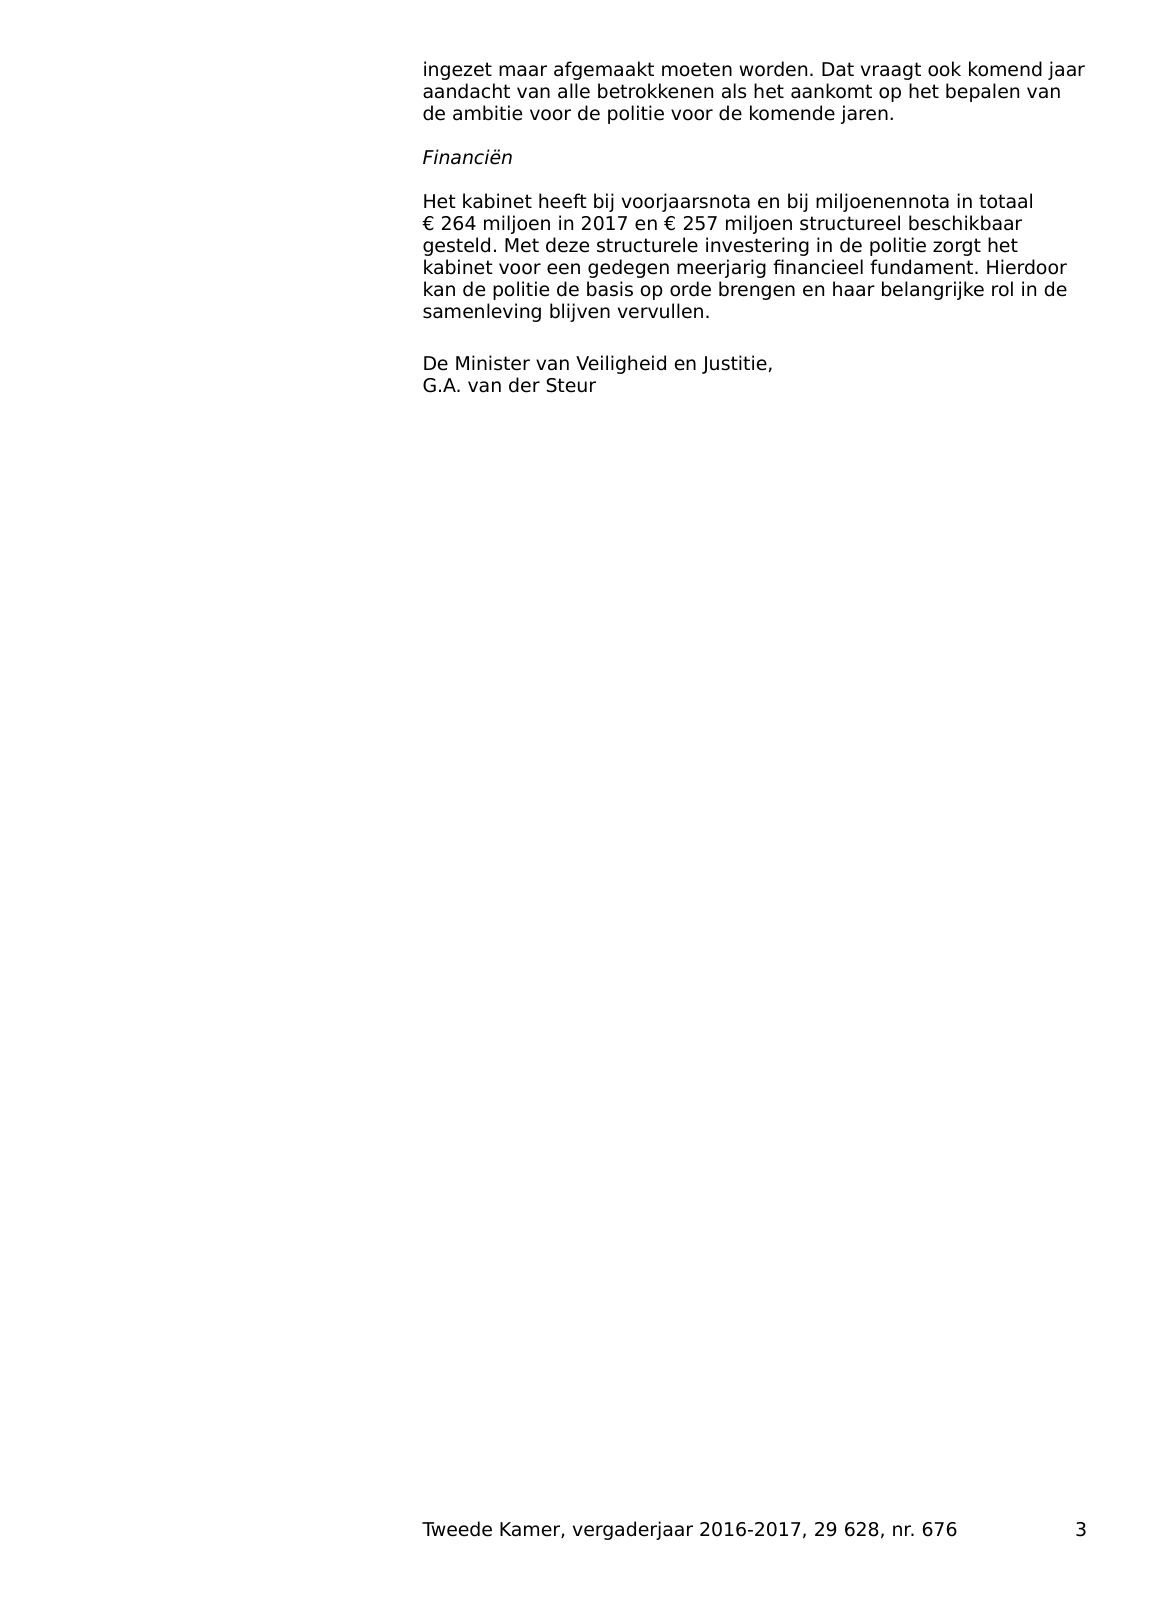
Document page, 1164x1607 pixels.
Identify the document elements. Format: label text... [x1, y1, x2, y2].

text De Minister van Veiligheid en Justitie, G.A. van der Steur [422, 353, 1087, 397]
text ingezet maar afgemaakt moeten worden. Dat vraagt ook komend jaar aandacht van alle betrokkenen als het aankomt op het bepalen van de ambitie voor de politie voor de komende jaren. [422, 59, 1087, 125]
subtitle Financiën [422, 147, 1087, 169]
text Het kabinet heeft bij voorjaarsnota en bij miljoenennota in totaal € 264 miljoen in 2017 en € 257 miljoen structureel beschikbaar gesteld. Met deze structurele investering in de politie zorgt het kabinet voor een gedegen meerjarig financieel fundament. Hierdoor kan de politie de basis op orde brengen en haar belangrijke rol in de samenleving blijven vervullen. [422, 191, 1087, 323]
